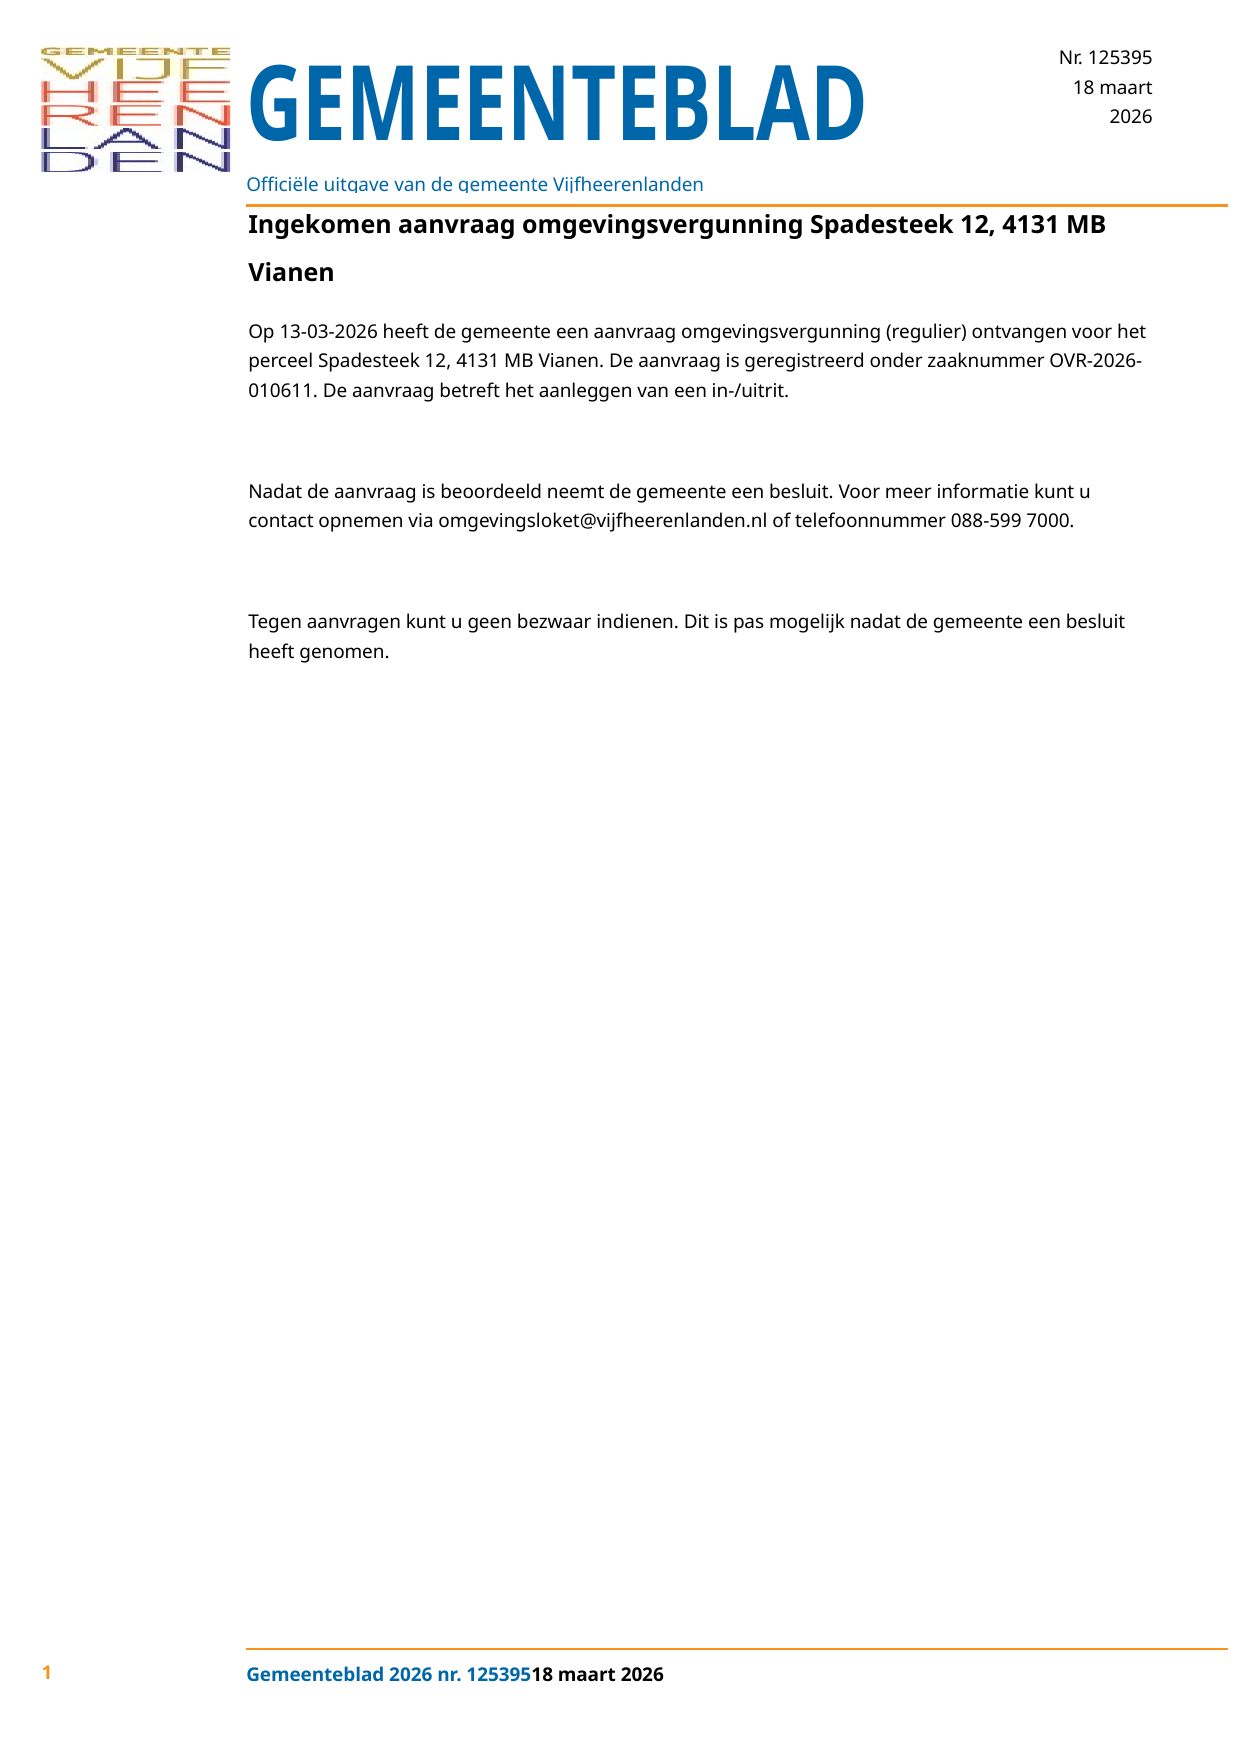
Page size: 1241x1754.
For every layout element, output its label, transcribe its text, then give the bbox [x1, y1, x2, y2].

picture [41, 47, 231, 172]
text Op 13-03-2026 heeft de gemeente een aanvraag omgevingsvergunning (regulier) ontvangen voor het perceel Spadesteek 12, 4131 MB Vianen. De aanvraag is geregistreerd onder zaaknummer OVR-2026-010611. De aanvraag betreft het aanleggen van een in-/uitrit. [248, 318, 1152, 403]
text Nadat de aanvraag is beoordeeld neemt de gemeente een besluit. Voor meer informatie kunt u contact opnemen via omgevingsloket@vijfheerenlanden.nl of telefoonnummer 088-599 7000. [248, 478, 1152, 533]
text Tegen aanvragen kunt u geen bezwaar indienen. Dit is pas mogelijk nadat de gemeente een besluit heeft genomen. [248, 608, 1152, 664]
text Ingekomen aanvraag omgevingsvergunning Spadesteek 12, 4131 MB Vianen [248, 207, 1152, 288]
